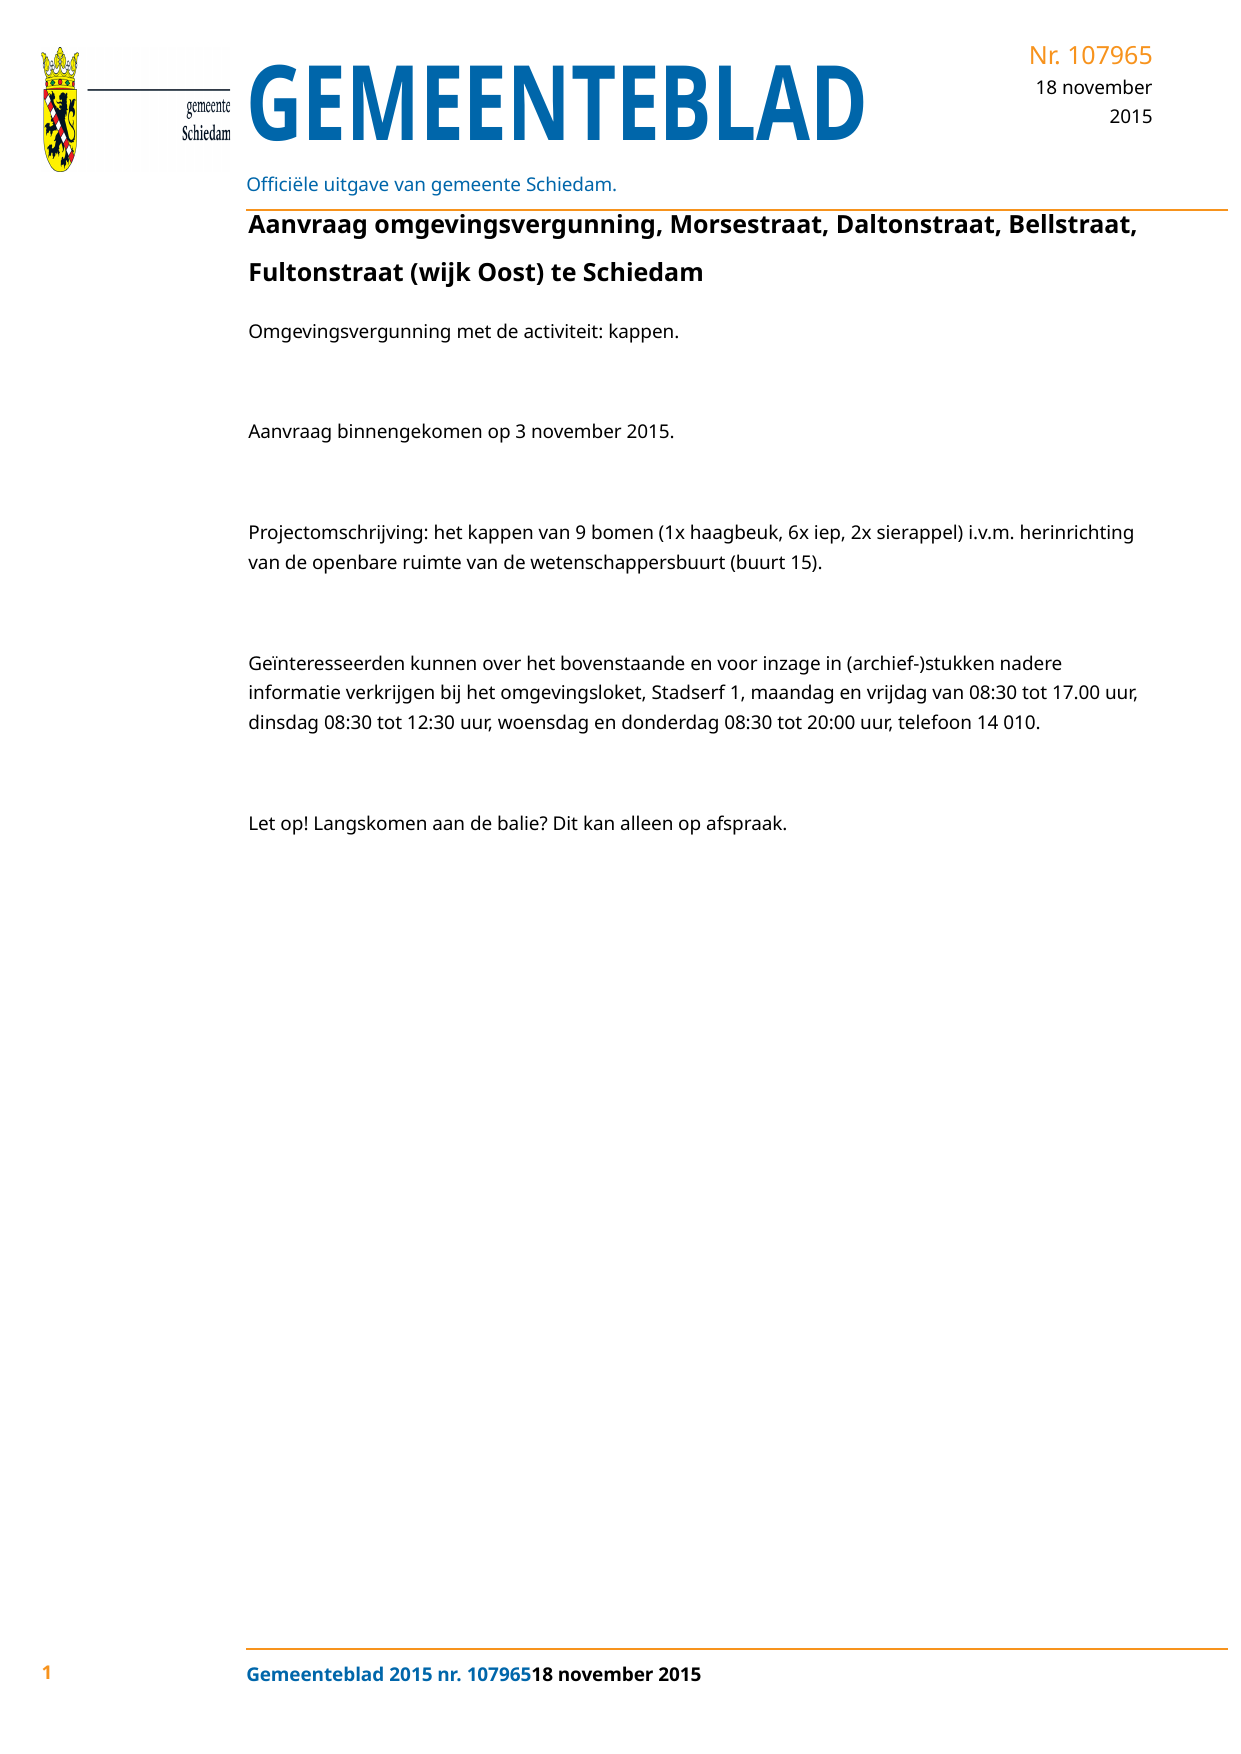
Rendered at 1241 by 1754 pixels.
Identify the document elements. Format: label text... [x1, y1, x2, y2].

text Omgevingsvergunning met de activiteit: kappen. [248, 318, 1152, 344]
text Aanvraag omgevingsvergunning, Morsestraat, Daltonstraat, Bellstraat, Fultonstraat (wijk Oost) te Schiedam [248, 211, 1152, 288]
text Projectomschrijving: het kappen van 9 bomen (1x haagbeuk, 6x iep, 2x sierappel) i.v.m. herinrichting van de openbare ruimte van de wetenschappersbuurt (buurt 15). [248, 519, 1152, 575]
text Aanvraag binnengekomen op 3 november 2015. [248, 419, 1152, 444]
text Let op! Langskomen aan de balie? Dit kan alleen op afspraak. [248, 810, 1152, 836]
text Geïnteresseerden kunnen over het bovenstaande en voor inzage in (archief-)stukken nadere informatie verkrijgen bij het omgevingsloket, Stadserf 1, maandag en vrijdag van 08:30 tot 17.00 uur, dinsdag 08:30 tot 12:30 uur, woensdag en donderdag 08:30 tot 20:00 uur, telefoon 14 010. [248, 650, 1152, 735]
picture [41, 47, 231, 172]
